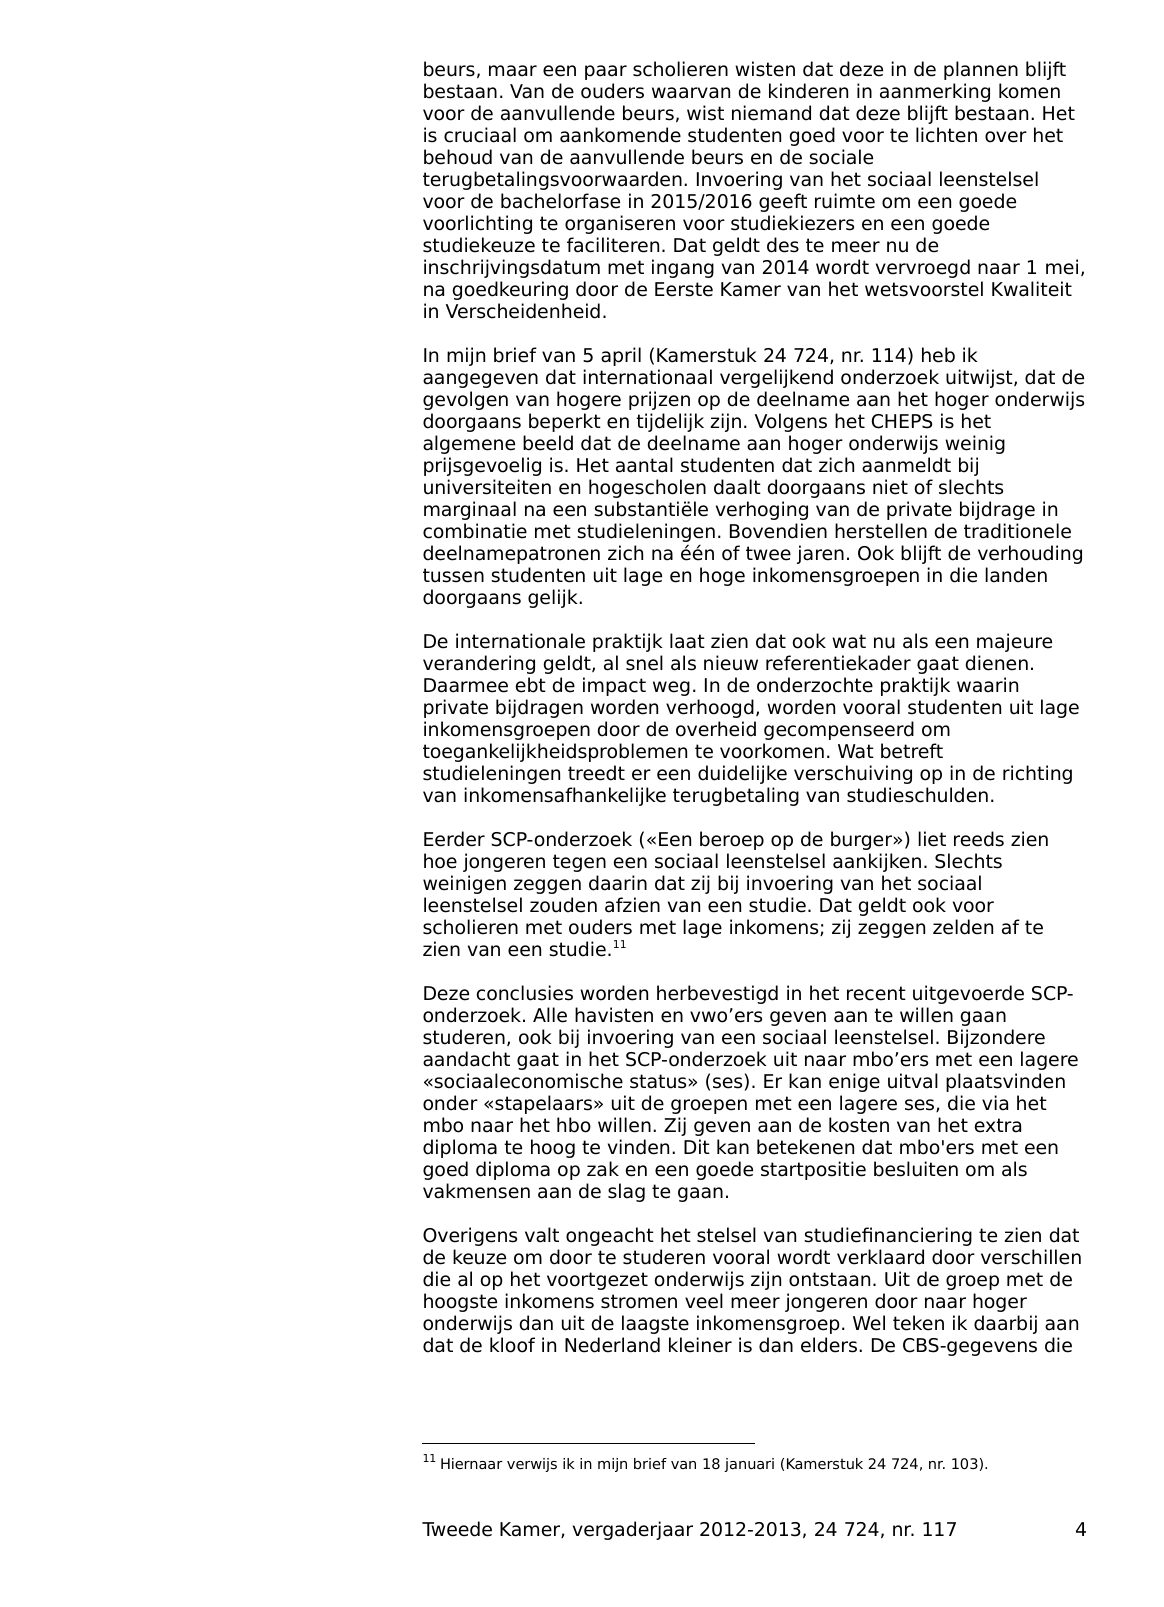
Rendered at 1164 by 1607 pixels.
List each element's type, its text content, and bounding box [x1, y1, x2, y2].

text Eerder SCP-onderzoek («Een beroep op de burger») liet reeds zien hoe jongeren tegen een sociaal leenstelsel aankijken. Slechts weinigen zeggen daarin dat zij bij invoering van het sociaal leenstelsel zouden afzien van een studie. Dat geldt ook voor scholieren met ouders met lage inkomens; zij zeggen zelden af te zien van een studie. [422, 829, 1087, 961]
text Hiernaar verwijs ik in mijn brief van 18 januari (Kamerstuk 24 724, nr. 103). [422, 1452, 1087, 1474]
text Deze conclusies worden herbevestigd in het recent uitgevoerde SCP-onderzoek. Alle havisten en vwo’ers geven aan te willen gaan studeren, ook bij invoering van een sociaal leenstelsel. Bijzondere aandacht gaat in het SCP-onderzoek uit naar mbo’ers met een lagere «sociaaleconomische status» (ses). Er kan enige uitval plaatsvinden onder «stapelaars» uit de groepen met een lagere ses, die via het mbo naar het hbo willen. Zij geven aan de kosten van het extra diploma te hoog te vinden. Dit kan betekenen dat mbo'ers met een goed diploma op zak en een goede startpositie besluiten om als vakmensen aan de slag te gaan. [422, 983, 1087, 1203]
text Overigens valt ongeacht het stelsel van studiefinanciering te zien dat de keuze om door te studeren vooral wordt verklaard door verschillen die al op het voortgezet onderwijs zijn ontstaan. Uit de groep met de hoogste inkomens stromen veel meer jongeren door naar hoger onderwijs dan uit de laagste inkomensgroep. Wel teken ik daarbij aan dat de kloof in Nederland kleiner is dan elders. De CBS-gegevens die [422, 1225, 1087, 1357]
text In mijn brief van 5 april (Kamerstuk 24 724, nr. 114) heb ik aangegeven dat internationaal vergelijkend onderzoek uitwijst, dat de gevolgen van hogere prijzen op de deelname aan het hoger onderwijs doorgaans beperkt en tijdelijk zijn. Volgens het CHEPS is het algemene beeld dat de deelname aan hoger onderwijs weinig prijsgevoelig is. Het aantal studenten dat zich aanmeldt bij universiteiten en hogescholen daalt doorgaans niet of slechts marginaal na een substantiële verhoging van de private bijdrage in combinatie met studieleningen. Bovendien herstellen de traditionele deelnamepatronen zich na één of twee jaren. Ook blijft de verhouding tussen studenten uit lage en hoge inkomensgroepen in die landen doorgaans gelijk. [422, 345, 1087, 609]
text beurs, maar een paar scholieren wisten dat deze in de plannen blijft bestaan. Van de ouders waarvan de kinderen in aanmerking komen voor de aanvullende beurs, wist niemand dat deze blijft bestaan. Het is cruciaal om aankomende studenten goed voor te lichten over het behoud van de aanvullende beurs en de sociale terugbetalingsvoorwaarden. Invoering van het sociaal leenstelsel voor de bachelorfase in 2015/2016 geeft ruimte om een goede voorlichting te organiseren voor studiekiezers en een goede studiekeuze te faciliteren. Dat geldt des te meer nu de inschrijvingsdatum met ingang van 2014 wordt vervroegd naar 1 mei, na goedkeuring door de Eerste Kamer van het wetsvoorstel Kwaliteit in Verscheidenheid. [422, 59, 1087, 323]
text De internationale praktijk laat zien dat ook wat nu als een majeure verandering geldt, al snel als nieuw referentiekader gaat dienen. Daarmee ebt de impact weg. In de onderzochte praktijk waarin private bijdragen worden verhoogd, worden vooral studenten uit lage inkomensgroepen door de overheid gecompenseerd om toegankelijkheidsproblemen te voorkomen. Wat betreft studieleningen treedt er een duidelijke verschuiving op in de richting van inkomensafhankelijke terugbetaling van studieschulden. [422, 631, 1087, 807]
